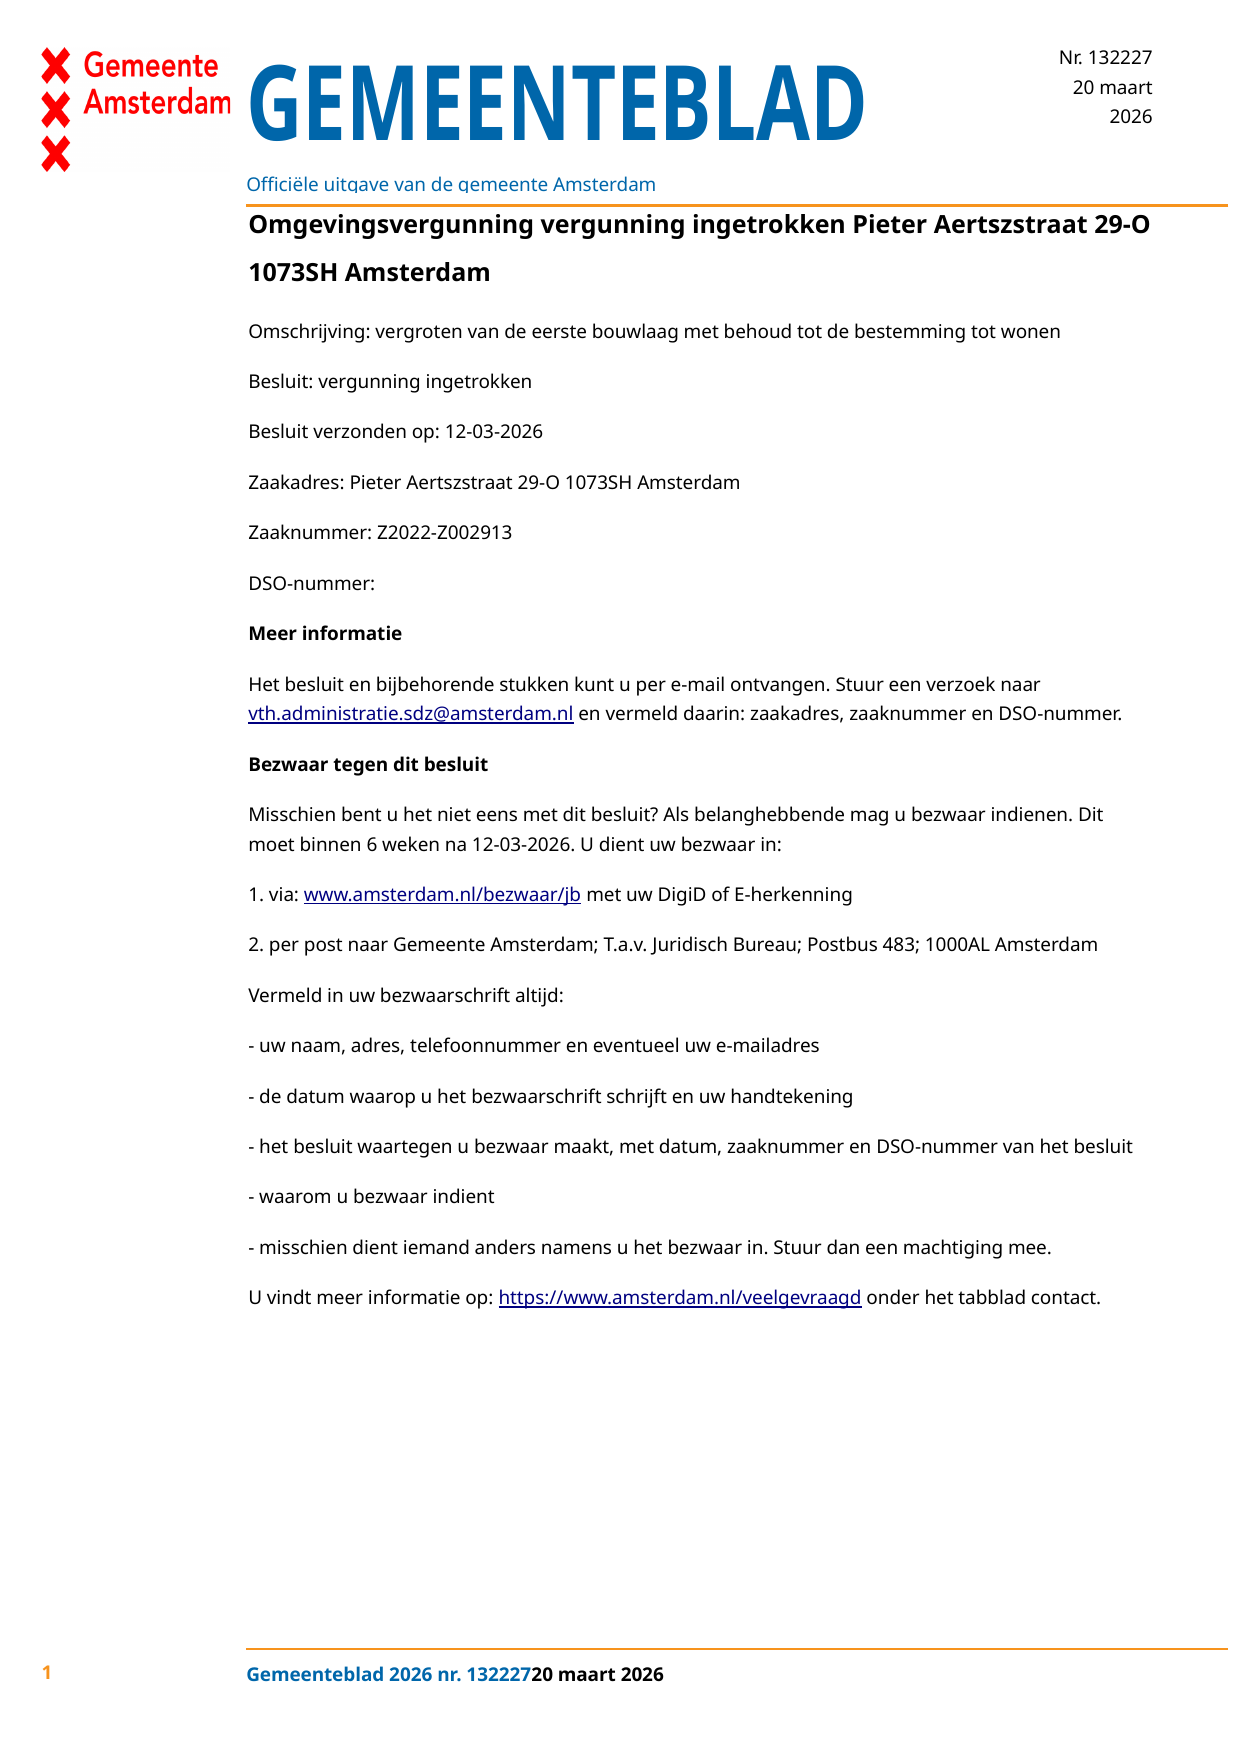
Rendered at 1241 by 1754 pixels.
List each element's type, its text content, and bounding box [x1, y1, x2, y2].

text Omgevingsvergunning vergunning ingetrokken Pieter Aertszstraat 29-O 1073SH Amsterdam [248, 207, 1152, 288]
text Meer informatie [248, 620, 1152, 646]
text Zaakadres: Pieter Aertszstraat 29-O 1073SH Amsterdam [248, 469, 1152, 495]
text Vermeld in uw bezwaarschrift altijd: [248, 982, 1152, 1008]
text - misschien dient iemand anders namens u het bezwaar in. Stuur dan een machtiging mee. [248, 1234, 1152, 1260]
text Het besluit en bijbehorende stukken kunt u per e-mail ontvangen. Stuur een verzoek naar vth.administratie.sdz@amsterdam.nl en vermeld daarin: zaakadres, zaaknummer en DSO-nummer. [248, 671, 1152, 726]
picture [41, 47, 231, 172]
text 1. via: www.amsterdam.nl/bezwaar/jb met uw DigiD of E-herkenning [248, 881, 1152, 907]
text 2. per post naar Gemeente Amsterdam; T.a.v. Juridisch Bureau; Postbus 483; 1000AL Amsterdam [248, 932, 1152, 957]
text Besluit verzonden op: 12-03-2026 [248, 419, 1152, 444]
text - waarom u bezwaar indient [248, 1184, 1152, 1209]
text Zaaknummer: Z2022-Z002913 [248, 519, 1152, 545]
text - het besluit waartegen u bezwaar maakt, met datum, zaaknummer en DSO-nummer van het besluit [248, 1133, 1152, 1159]
text Besluit: vergunning ingetrokken [248, 368, 1152, 394]
text U vindt meer informatie op: https://www.amsterdam.nl/veelgevraagd onder het tabblad contact. [248, 1284, 1152, 1310]
text Bezwaar tegen dit besluit [248, 751, 1152, 777]
text - uw naam, adres, telefoonnummer en eventueel uw e-mailadres [248, 1032, 1152, 1058]
text - de datum waarop u het bezwaarschrift schrijft en uw handtekening [248, 1083, 1152, 1109]
text Misschien bent u het niet eens met dit besluit? Als belanghebbende mag u bezwaar indienen. Dit moet binnen 6 weken na 12-03-2026. U dient uw bezwaar in: [248, 801, 1152, 857]
text Omschrijving: vergroten van de eerste bouwlaag met behoud tot de bestemming tot wonen [248, 318, 1152, 344]
text DSO-nummer: [248, 570, 1152, 596]
